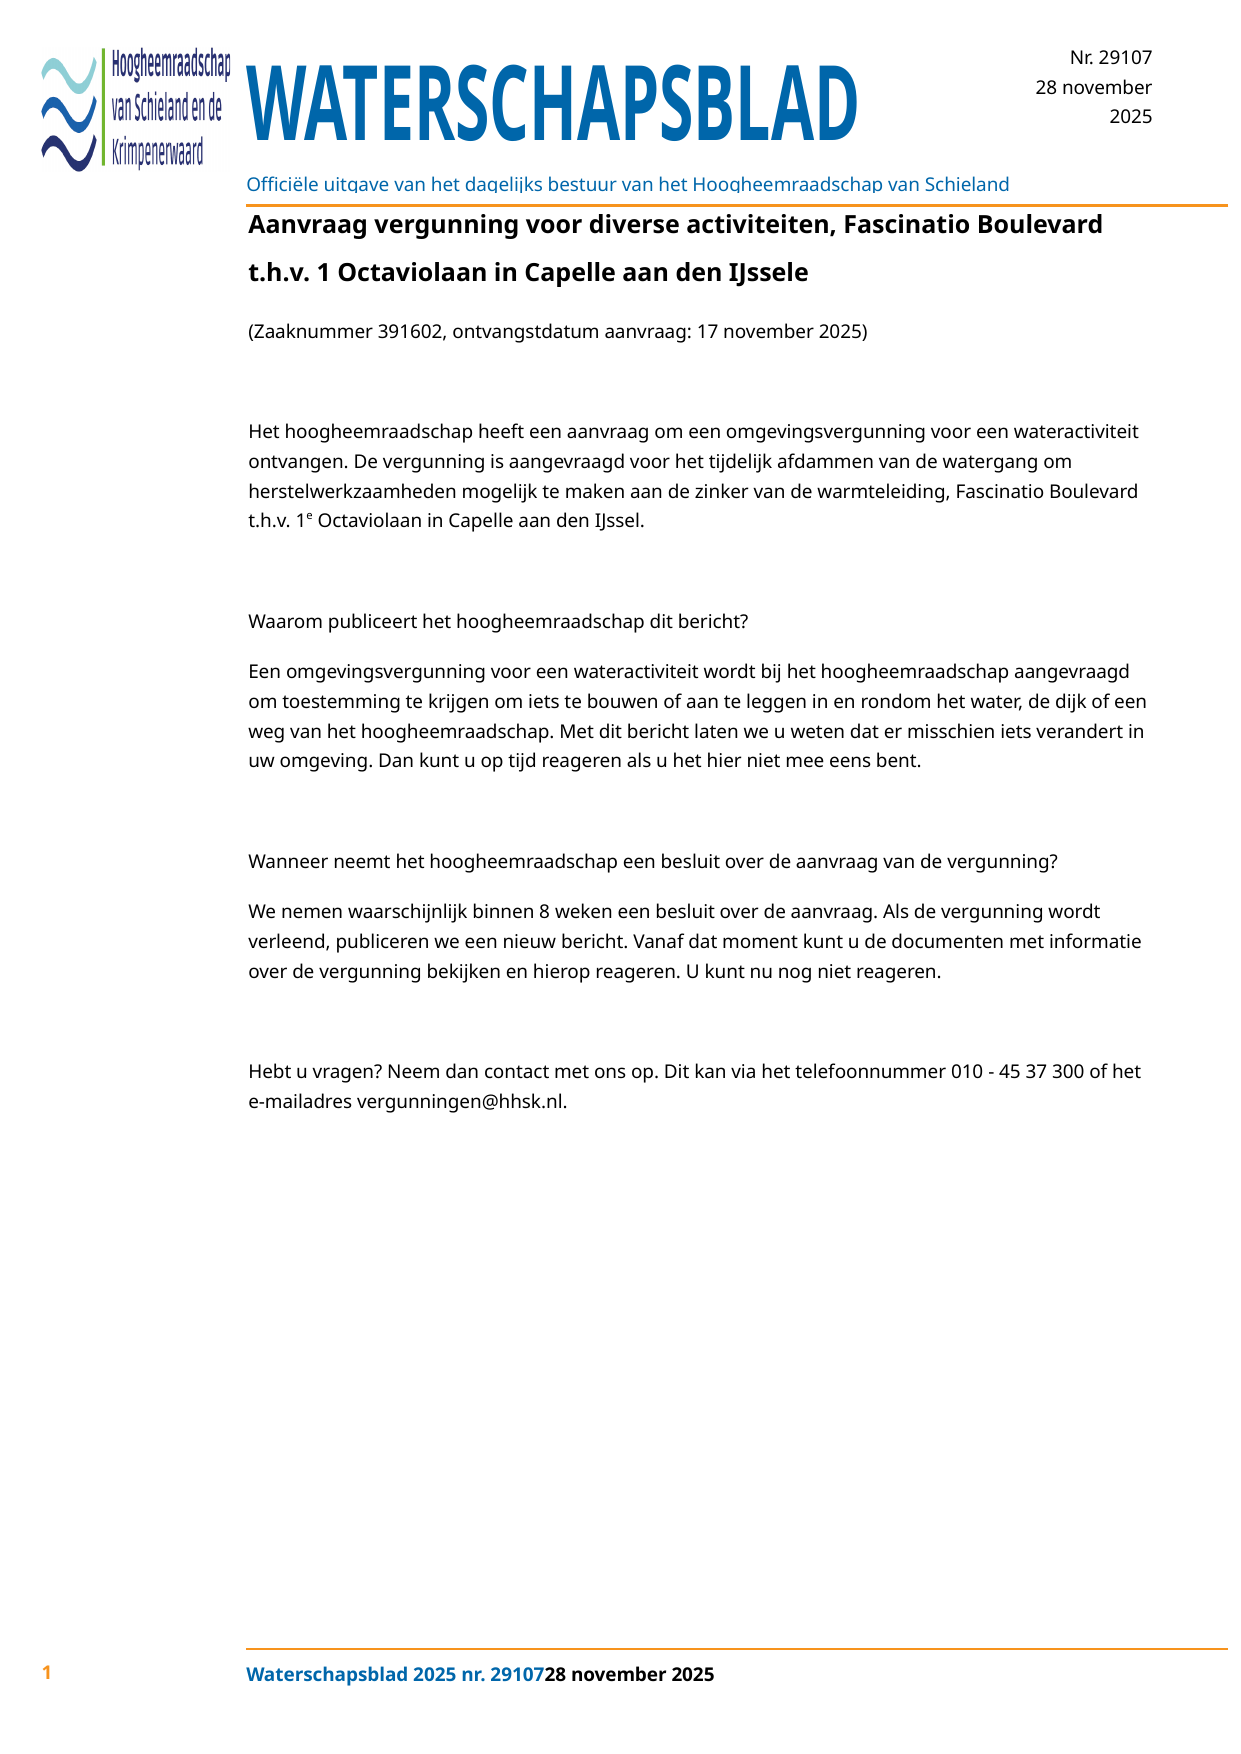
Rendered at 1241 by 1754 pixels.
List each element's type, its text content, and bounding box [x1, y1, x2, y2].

text Het hoogheemraadschap heeft een aanvraag om een omgevingsvergunning voor een wateractiviteit ontvangen. De vergunning is aangevraagd voor het tijdelijk afdammen van de watergang om herstelwerkzaamheden mogelijk te maken aan de zinker van de warmteleiding, Fascinatio Boulevard t.h.v. 1e Octaviolaan in Capelle aan den IJssel. [248, 419, 1152, 533]
text Waarom publiceert het hoogheemraadschap dit bericht? [248, 608, 1152, 634]
text Een omgevingsvergunning voor een wateractiviteit wordt bij het hoogheemraadschap aangevraagd om toestemming te krijgen om iets te bouwen of aan te leggen in en rondom het water, de dijk of een weg van het hoogheemraadschap. Met dit bericht laten we u weten dat er misschien iets verandert in uw omgeving. Dan kunt u op tijd reageren als u het hier niet mee eens bent. [248, 659, 1152, 773]
text We nemen waarschijnlijk binnen 8 weken een besluit over de aanvraag. Als de vergunning wordt verleend, publiceren we een nieuw bericht. Vanaf dat moment kunt u de documenten met informatie over de vergunning bekijken en hierop reageren. U kunt nu nog niet reageren. [248, 899, 1152, 984]
text (Zaaknummer 391602, ontvangstdatum aanvraag: 17 november 2025) [248, 318, 1152, 344]
picture [41, 47, 231, 172]
text Aanvraag vergunning voor diverse activiteiten, Fascinatio Boulevard t.h.v. 1 Octaviolaan in Capelle aan den IJssele [248, 207, 1152, 288]
text Wanneer neemt het hoogheemraadschap een besluit over de aanvraag van de vergunning? [248, 848, 1152, 874]
text Hebt u vragen? Neem dan contact met ons op. Dit kan via het telefoonnummer 010 - 45 37 300 of het e-mailadres vergunningen@hhsk.nl. [248, 1059, 1152, 1114]
